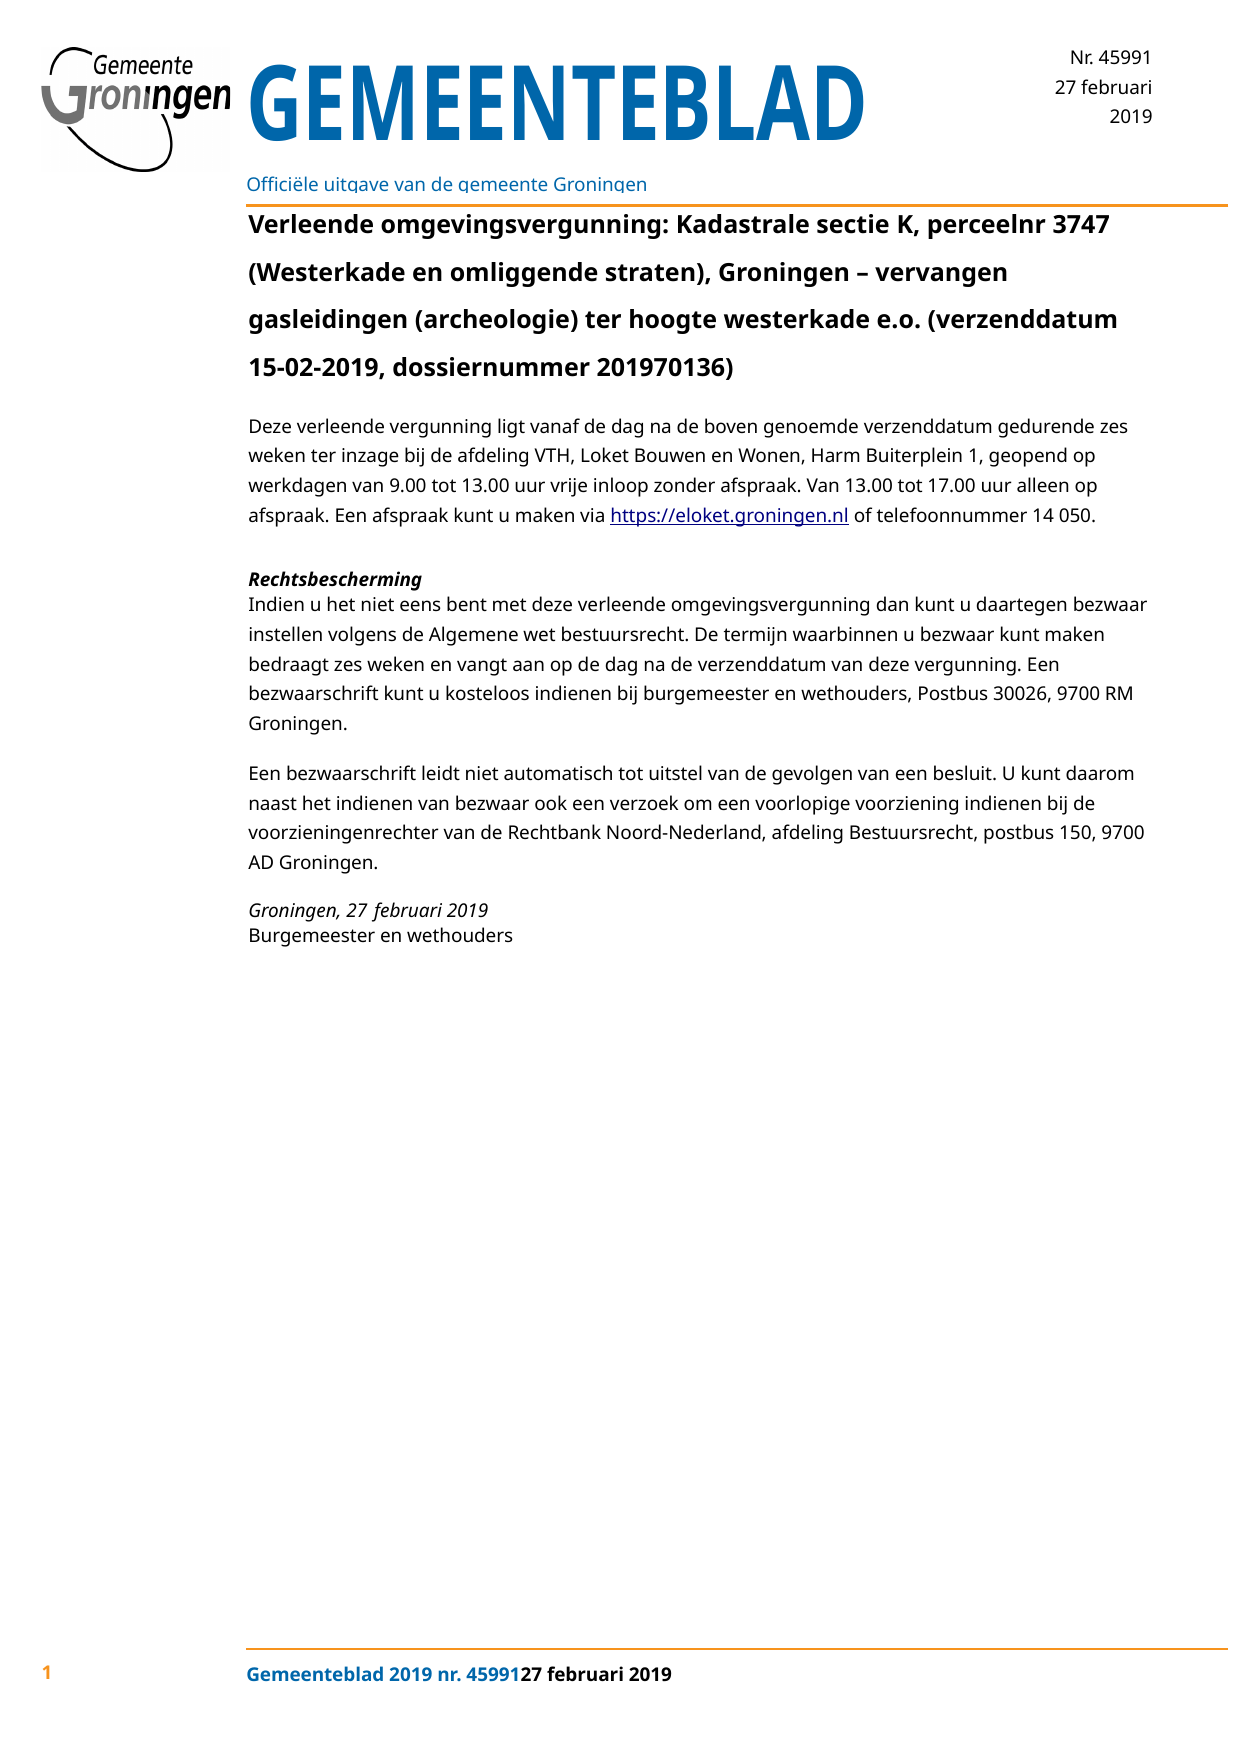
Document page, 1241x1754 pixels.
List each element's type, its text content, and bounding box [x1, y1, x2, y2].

picture [41, 47, 231, 172]
text Een bezwaarschrift leidt niet automatisch tot uitstel van de gevolgen van een besluit. U kunt daarom naast het indienen van bezwaar ook een verzoek om een voorlopige voorziening indienen bij de voorzieningenrechter van de Rechtbank Noord-Nederland, afdeling Bestuursrecht, postbus 150, 9700 AD Groningen. [248, 760, 1152, 875]
text Groningen, 27 februari 2019 [248, 897, 1152, 923]
text Burgemeester en wethouders [248, 923, 1152, 948]
text Deze verleende vergunning ligt vanaf de dag na de boven genoemde verzenddatum gedurende zes weken ter inzage bij de afdeling VTH, Loket Bouwen en Wonen, Harm Buiterplein 1, geopend op werkdagen van 9.00 tot 13.00 uur vrije inloop zonder afspraak. Van 13.00 tot 17.00 uur alleen op afspraak. Een afspraak kunt u maken via https://eloket.groningen.nl of telefoonnummer 14 050. [248, 413, 1152, 528]
text Verleende omgevingsvergunning: Kadastrale sectie K, perceelnr 3747 (Westerkade en omliggende straten), Groningen – vervangen gasleidingen (archeologie) ter hoogte westerkade e.o. (verzenddatum 15-02-2019, dossiernummer 201970136) [248, 207, 1152, 384]
text Rechtsbescherming [248, 566, 1152, 592]
text Indien u het niet eens bent met deze verleende omgevingsvergunning dan kunt u daartegen bezwaar instellen volgens de Algemene wet bestuursrecht. De termijn waarbinnen u bezwaar kunt maken bedraagt zes weken en vangt aan op de dag na de verzenddatum van deze vergunning. Een bezwaarschrift kunt u kosteloos indienen bij burgemeester en wethouders, Postbus 30026, 9700 RM Groningen. [248, 592, 1152, 736]
